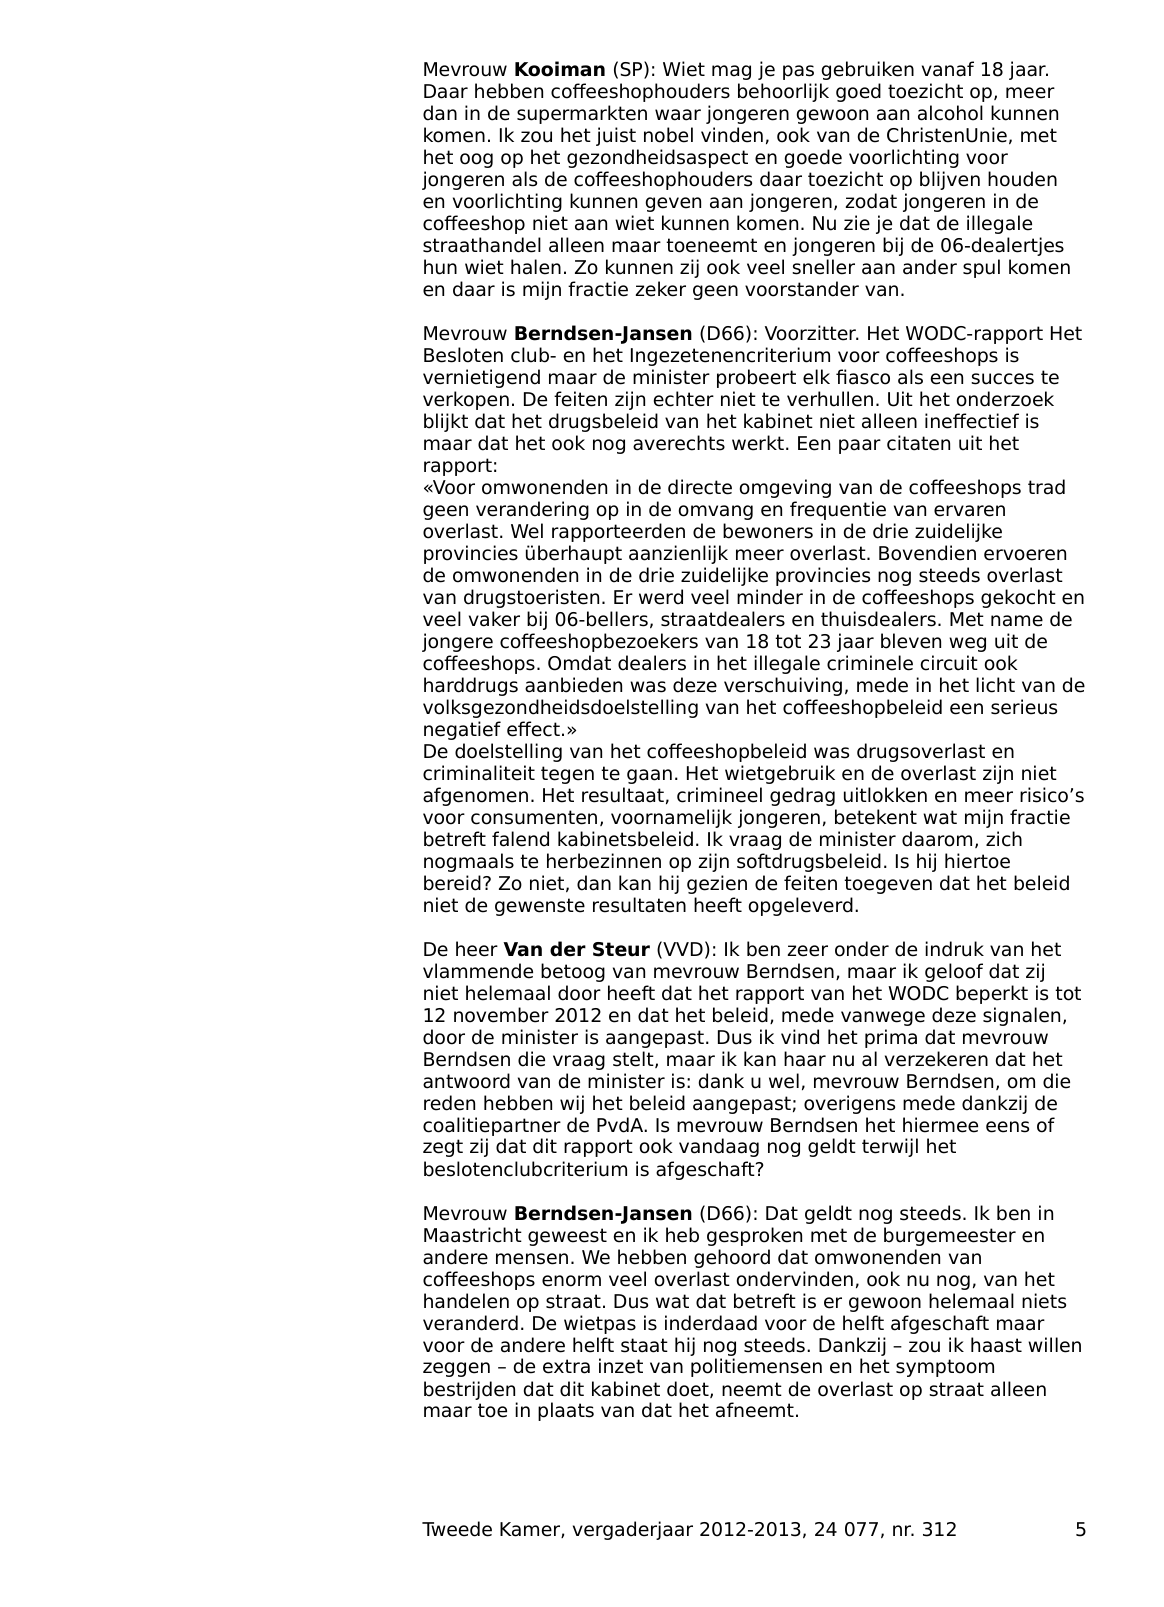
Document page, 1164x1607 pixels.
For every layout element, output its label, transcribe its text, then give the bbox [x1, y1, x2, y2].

text Mevrouw Berndsen-Jansen (D66): Dat geldt nog steeds. Ik ben in Maastricht geweest en ik heb gesproken met de burgemeester en andere mensen. We hebben gehoord dat omwonenden van coffeeshops enorm veel overlast ondervinden, ook nu nog, van het handelen op straat. Dus wat dat betreft is er gewoon helemaal niets veranderd. De wietpas is inderdaad voor de helft afgeschaft maar voor de andere helft staat hij nog steeds. Dankzij – zou ik haast willen zeggen – de extra inzet van politiemensen en het symptoom bestrijden dat dit kabinet doet, neemt de overlast op straat alleen maar toe in plaats van dat het afneemt. [422, 1203, 1087, 1422]
text «Voor omwonenden in de directe omgeving van de coffeeshops trad geen verandering op in de omvang en frequentie van ervaren overlast. Wel rapporteerden de bewoners in de drie zuidelijke provincies überhaupt aanzienlijk meer overlast. Bovendien ervoeren de omwonenden in de drie zuidelijke provincies nog steeds overlast van drugstoeristen. Er werd veel minder in de coffeeshops gekocht en veel vaker bij 06-bellers, straatdealers en thuisdealers. Met name de jongere coffeeshopbezoekers van 18 tot 23 jaar bleven weg uit de coffeeshops. Omdat dealers in het illegale criminele circuit ook harddrugs aanbieden was deze verschuiving, mede in het licht van de volksgezondheidsdoelstelling van het coffeeshopbeleid een serieus negatief effect.» [422, 477, 1087, 741]
text Mevrouw Kooiman (SP): Wiet mag je pas gebruiken vanaf 18 jaar. Daar hebben coffeeshophouders behoorlijk goed toezicht op, meer dan in de supermarkten waar jongeren gewoon aan alcohol kunnen komen. Ik zou het juist nobel vinden, ook van de ChristenUnie, met het oog op het gezondheidsaspect en goede voorlichting voor jongeren als de coffeeshophouders daar toezicht op blijven houden en voorlichting kunnen geven aan jongeren, zodat jongeren in de coffeeshop niet aan wiet kunnen komen. Nu zie je dat de illegale straathandel alleen maar toeneemt en jongeren bij de 06-dealertjes hun wiet halen. Zo kunnen zij ook veel sneller aan ander spul komen en daar is mijn fractie zeker geen voorstander van. [422, 59, 1087, 301]
text Mevrouw Berndsen-Jansen (D66): Voorzitter. Het WODC-rapport Het Besloten club- en het Ingezetenencriterium voor coffeeshops is vernietigend maar de minister probeert elk fiasco als een succes te verkopen. De feiten zijn echter niet te verhullen. Uit het onderzoek blijkt dat het drugsbeleid van het kabinet niet alleen ineffectief is maar dat het ook nog averechts werkt. Een paar citaten uit het rapport: [422, 323, 1087, 477]
text De heer Van der Steur (VVD): Ik ben zeer onder de indruk van het vlammende betoog van mevrouw Berndsen, maar ik geloof dat zij niet helemaal door heeft dat het rapport van het WODC beperkt is tot 12 november 2012 en dat het beleid, mede vanwege deze signalen, door de minister is aangepast. Dus ik vind het prima dat mevrouw Berndsen die vraag stelt, maar ik kan haar nu al verzekeren dat het antwoord van de minister is: dank u wel, mevrouw Berndsen, om die reden hebben wij het beleid aangepast; overigens mede dankzij de coalitiepartner de PvdA. Is mevrouw Berndsen het hiermee eens of zegt zij dat dit rapport ook vandaag nog geldt terwijl het beslotenclubcriterium is afgeschaft? [422, 939, 1087, 1180]
text De doelstelling van het coffeeshopbeleid was drugsoverlast en criminaliteit tegen te gaan. Het wietgebruik en de overlast zijn niet afgenomen. Het resultaat, crimineel gedrag uitlokken en meer risico’s voor consumenten, voornamelijk jongeren, betekent wat mijn fractie betreft falend kabinetsbeleid. Ik vraag de minister daarom, zich nogmaals te herbezinnen op zijn softdrugsbeleid. Is hij hiertoe bereid? Zo niet, dan kan hij gezien de feiten toegeven dat het beleid niet de gewenste resultaten heeft opgeleverd. [422, 741, 1087, 916]
